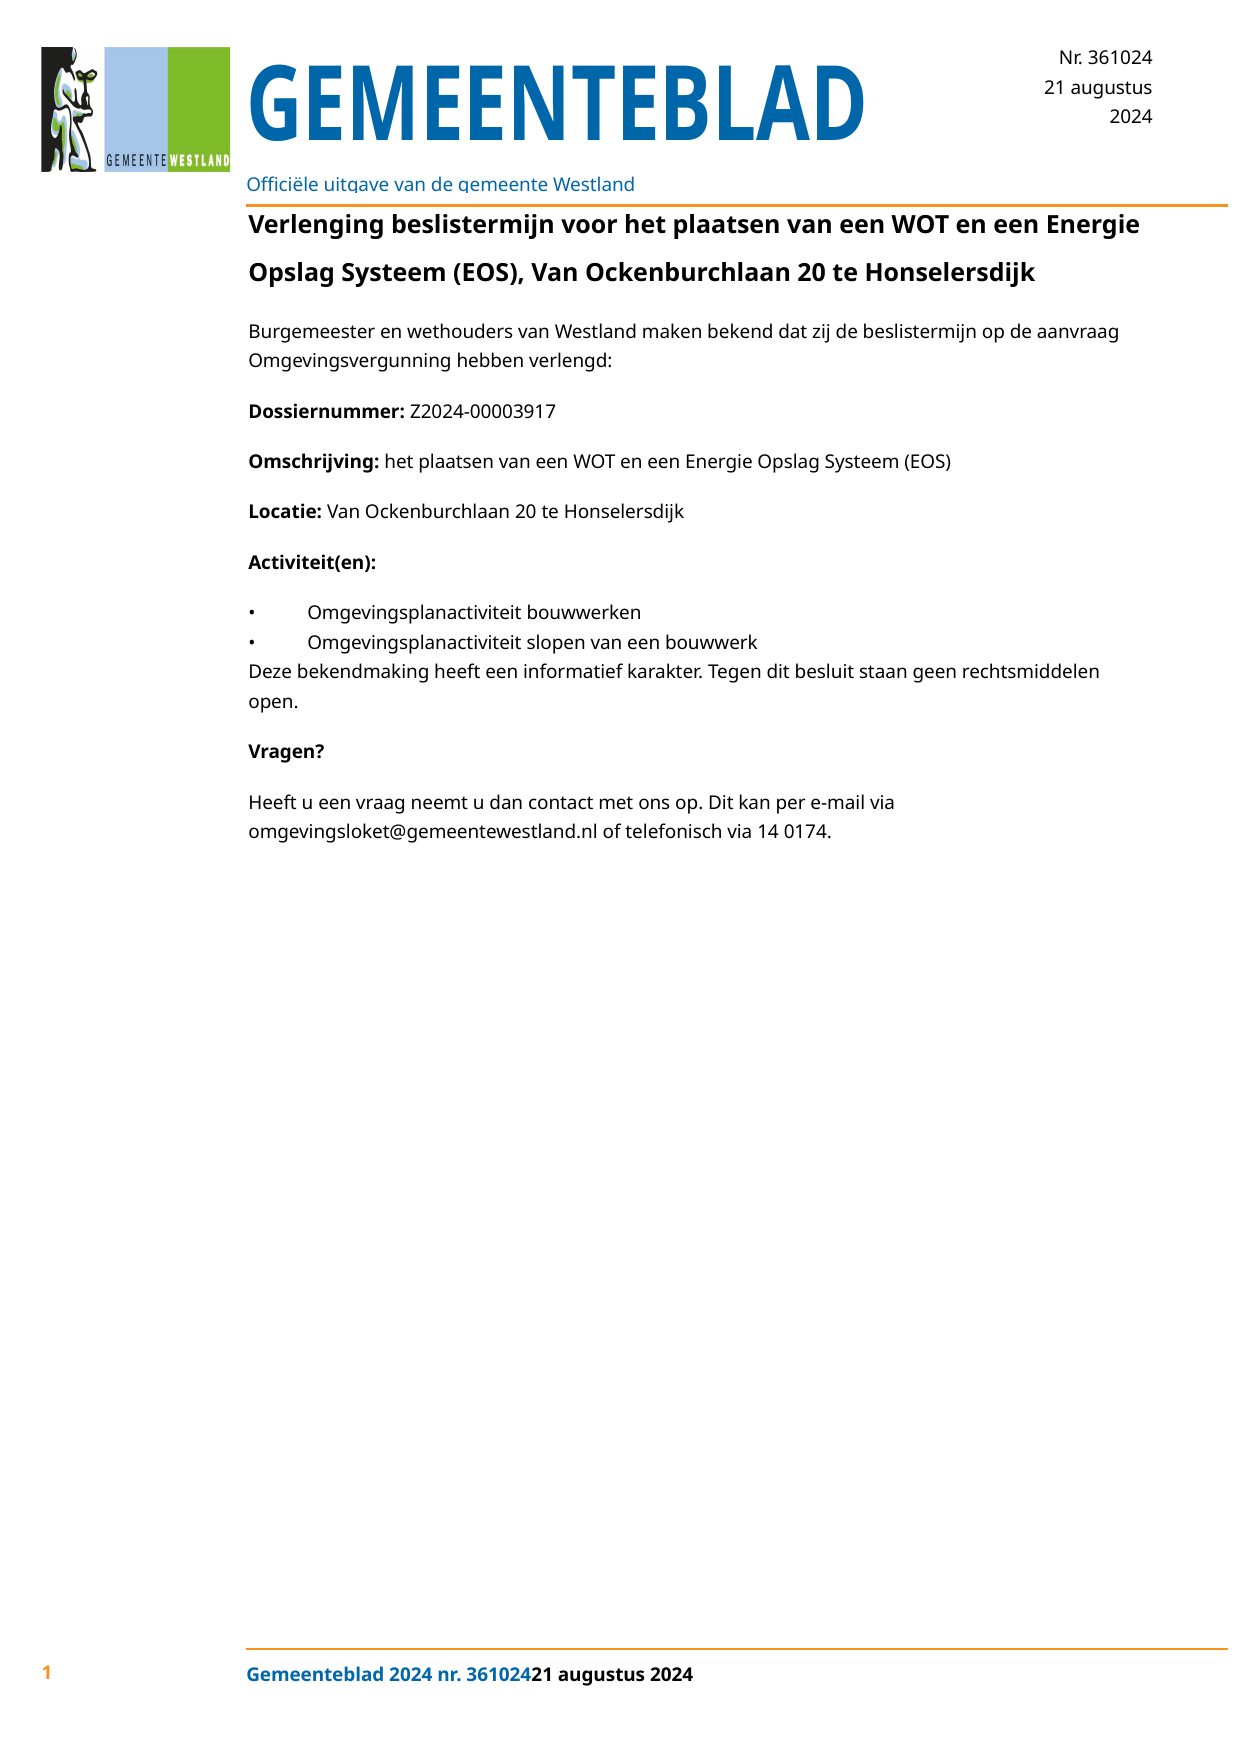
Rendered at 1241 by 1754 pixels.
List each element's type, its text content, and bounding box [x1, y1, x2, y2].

list Omgevingsplanactiviteit slopen van een bouwwerk [248, 629, 1152, 655]
text Omschrijving: het plaatsen van een WOT en een Energie Opslag Systeem (EOS) [248, 448, 1152, 474]
text Heeft u een vraag neemt u dan contact met ons op. Dit kan per e-mail via omgevingsloket@gemeentewestland.nl of telefonisch via 14 0174. [248, 789, 1152, 844]
text Activiteit(en): [248, 549, 1152, 575]
picture [41, 47, 231, 172]
text Deze bekendmaking heeft een informatief karakter. Tegen dit besluit staan geen rechtsmiddelen open. [248, 659, 1152, 714]
text Vragen? [248, 739, 1152, 764]
list Omgevingsplanactiviteit bouwwerken [248, 599, 1152, 625]
text Burgemeester en wethouders van Westland maken bekend dat zij de beslistermijn op de aanvraag Omgevingsvergunning hebben verlengd: [248, 318, 1152, 373]
text Verlenging beslistermijn voor het plaatsen van een WOT en een Energie Opslag Systeem (EOS), Van Ockenburchlaan 20 te Honselersdijk [248, 207, 1152, 288]
text Dossiernummer: Z2024-00003917 [248, 398, 1152, 424]
text Locatie: Van Ockenburchlaan 20 te Honselersdijk [248, 499, 1152, 524]
